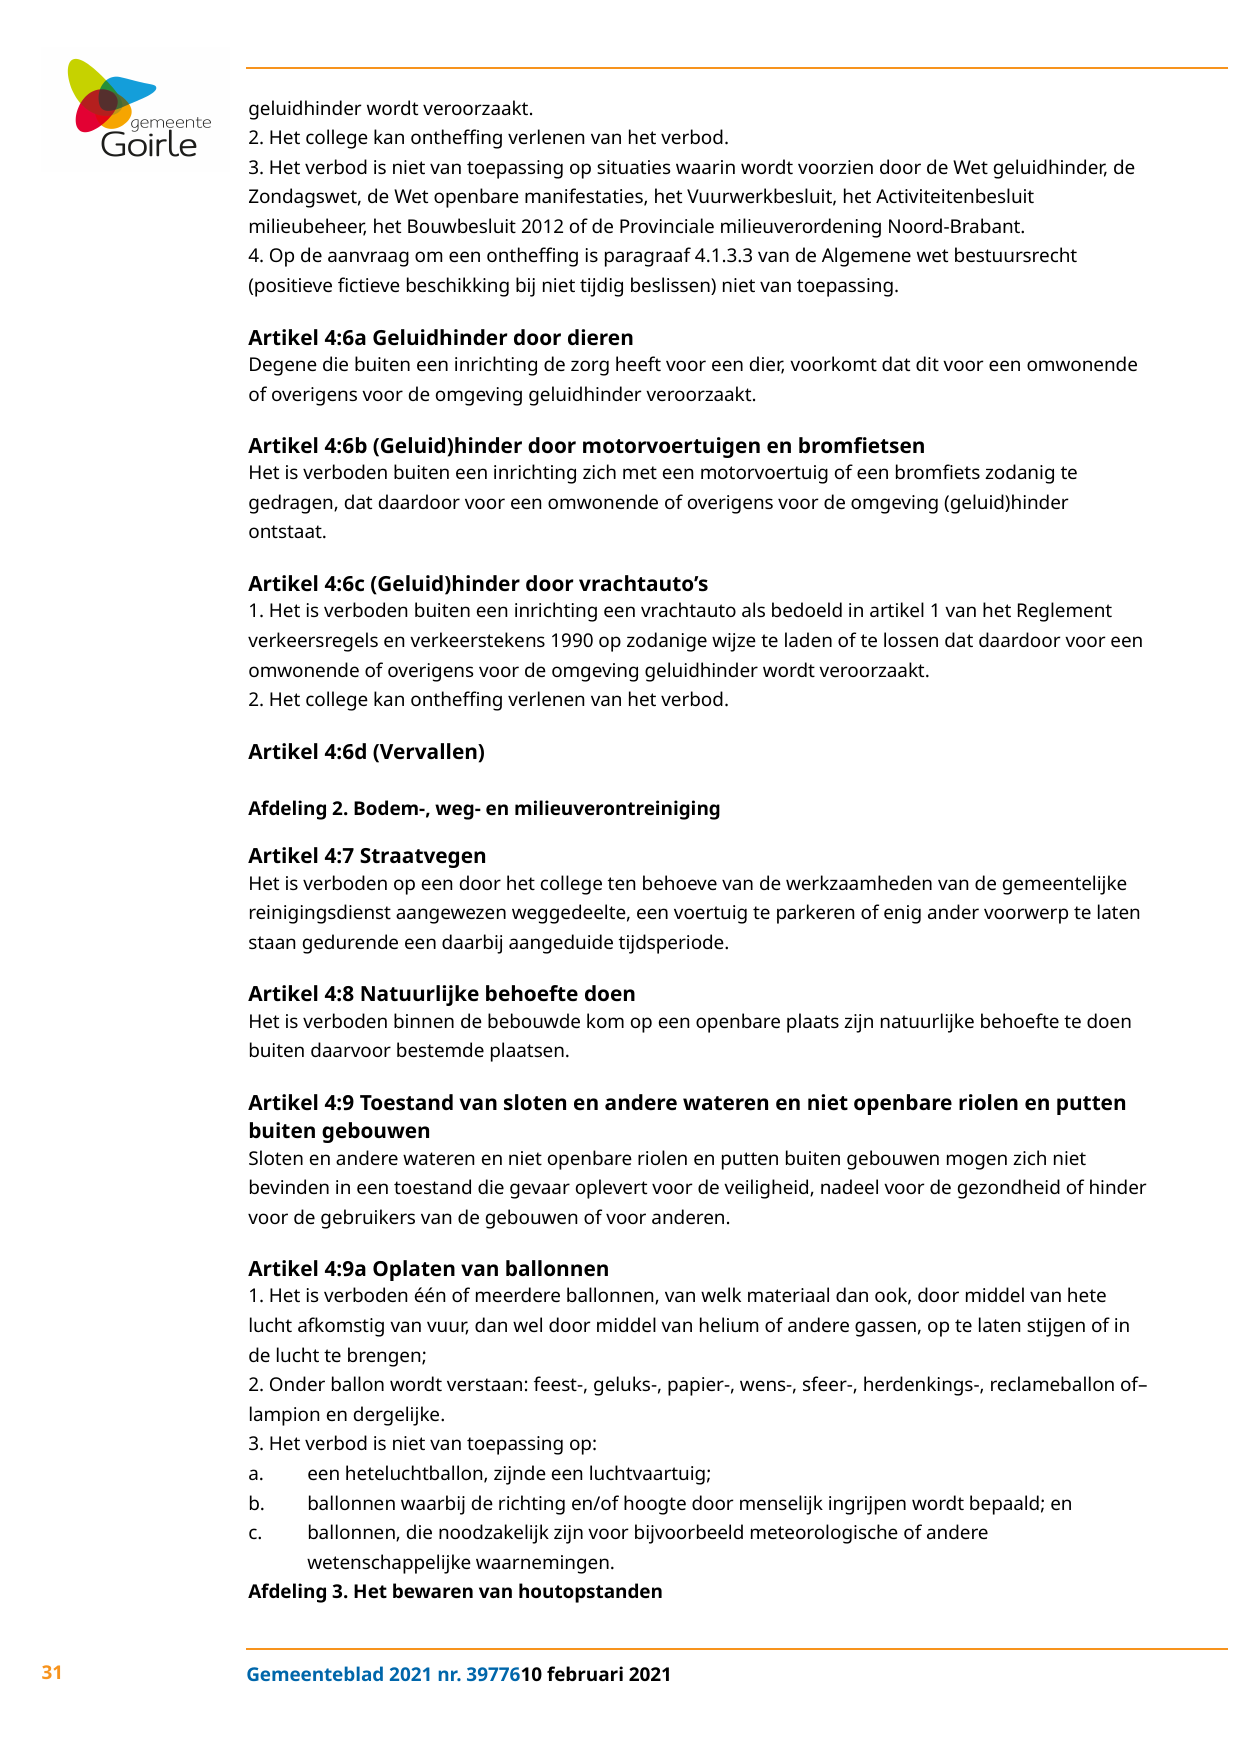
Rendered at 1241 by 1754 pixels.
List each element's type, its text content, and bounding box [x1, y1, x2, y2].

text Artikel 4:6d (Vervallen) [248, 737, 1152, 765]
text Artikel 4:9 Toestand van sloten en andere wateren en niet openbare riolen en putten buiten gebouwen [248, 1088, 1152, 1145]
text Artikel 4:9a Oplaten van ballonnen [248, 1254, 1152, 1283]
picture [41, 47, 231, 172]
list een heteluchtballon, zijnde een luchtvaartuig; [248, 1460, 1152, 1486]
list ballonnen, die noodzakelijk zijn voor bijvoorbeeld meteorologische of andere wetenschappelijke waarnemingen. [248, 1519, 1152, 1575]
text Het is verboden binnen de bebouwde kom op een openbare plaats zijn natuurlijke behoefte te doen buiten daarvoor bestemde plaatsen. [248, 1008, 1152, 1063]
text Afdeling 3. Het bewaren van houtopstanden [248, 1578, 1152, 1604]
text Sloten en andere wateren en niet openbare riolen en putten buiten gebouwen mogen zich niet bevinden in een toestand die gevaar oplevert voor de veiligheid, nadeel voor de gezondheid of hinder voor de gebruikers van de gebouwen of voor anderen. [248, 1145, 1152, 1229]
text Artikel 4:6a Geluidhinder door dieren [248, 323, 1152, 351]
text 1. Het is verboden buiten een inrichting een vrachtauto als bedoeld in artikel 1 van het Reglement verkeersregels en verkeerstekens 1990 op zodanige wijze te laden of te lossen dat daardoor voor een omwonende of overigens voor de omgeving geluidhinder wordt veroorzaakt. [248, 598, 1152, 682]
text Het is verboden op een door het college ten behoeve van de werkzaamheden van de gemeentelijke reinigingsdienst aangewezen weggedeelte, een voertuig te parkeren of enig ander voorwerp te laten staan gedurende een daarbij aangeduide tijdsperiode. [248, 870, 1152, 955]
text Artikel 4:6c (Geluid)hinder door vrachtauto’s [248, 569, 1152, 598]
text Artikel 4:6b (Geluid)hinder door motorvoertuigen en bromfietsen [248, 431, 1152, 459]
text Het is verboden buiten een inrichting zich met een motorvoertuig of een bromfiets zodanig te gedragen, dat daardoor voor een omwonende of overigens voor de omgeving (geluid)hinder ontstaat. [248, 459, 1152, 544]
text 3. Het verbod is niet van toepassing op situaties waarin wordt voorzien door de Wet geluidhinder, de Zondagswet, de Wet openbare manifestaties, het Vuurwerkbesluit, het Activiteitenbesluit milieubeheer, het Bouwbesluit 2012 of de Provinciale milieuverordening Noord-Brabant. [248, 154, 1152, 239]
text Afdeling 2. Bodem-, weg- en milieuverontreiniging [248, 795, 1152, 821]
text 4. Op de aanvraag om een ontheffing is paragraaf 4.1.3.3 van de Algemene wet bestuursrecht (positieve fictieve beschikking bij niet tijdig beslissen) niet van toepassing. [248, 243, 1152, 298]
text 1. Het is verboden één of meerdere ballonnen, van welk materiaal dan ook, door middel van hete lucht afkomstig van vuur, dan wel door middel van helium of andere gassen, op te laten stijgen of in de lucht te brengen; [248, 1283, 1152, 1368]
text Degene die buiten een inrichting de zorg heeft voor een dier, voorkomt dat dit voor een omwonende of overigens voor de omgeving geluidhinder veroorzaakt. [248, 351, 1152, 406]
text 2. Onder ballon wordt verstaan: feest-, geluks-, papier-, wens-, sfeer-, herdenkings-, reclameballon of– lampion en dergelijke. [248, 1371, 1152, 1427]
text Artikel 4:7 Straatvegen [248, 841, 1152, 870]
text Artikel 4:8 Natuurlijke behoefte doen [248, 979, 1152, 1008]
list ballonnen waarbij de richting en/of hoogte door menselijk ingrijpen wordt bepaald; en [248, 1490, 1152, 1516]
text geluidhinder wordt veroorzaakt. [248, 95, 1152, 121]
text 2. Het college kan ontheffing verlenen van het verbod. [248, 686, 1152, 712]
text 3. Het verbod is niet van toepassing op: [248, 1431, 1152, 1456]
text 2. Het college kan ontheffing verlenen van het verbod. [248, 124, 1152, 150]
